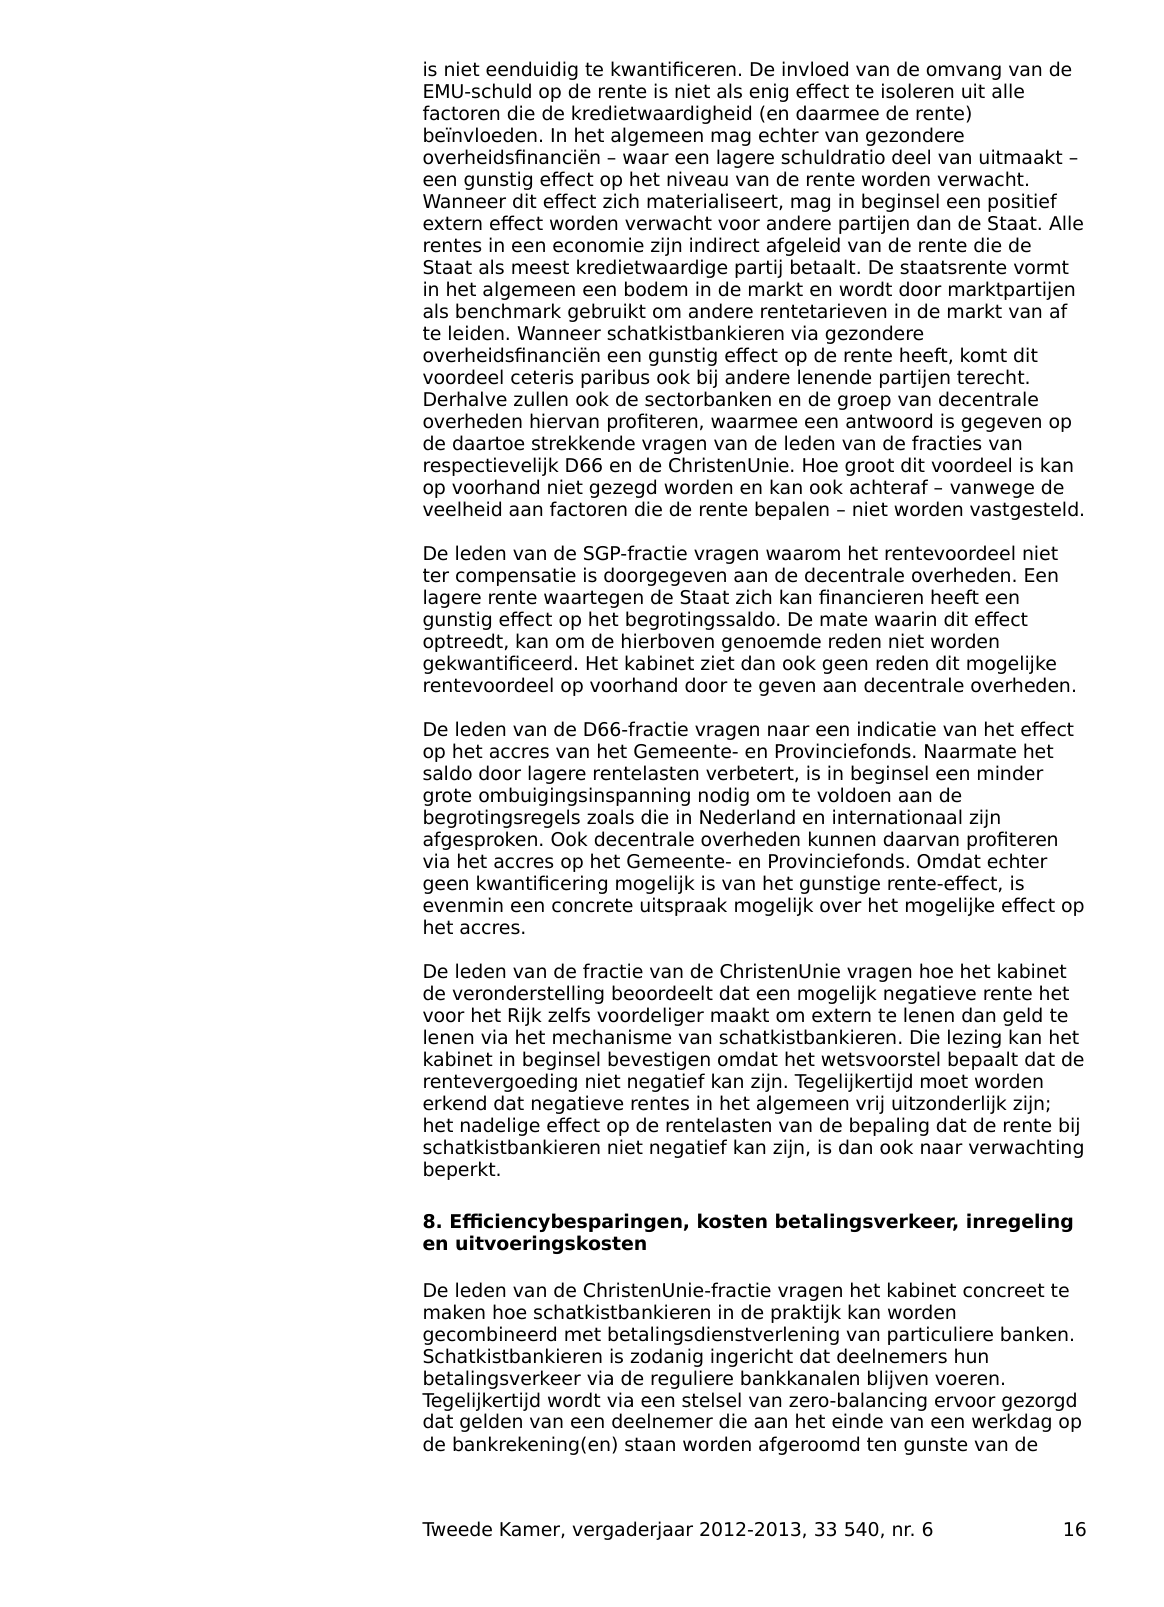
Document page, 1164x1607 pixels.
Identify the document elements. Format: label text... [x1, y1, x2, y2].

text De leden van de D66-fractie vragen naar een indicatie van het effect op het accres van het Gemeente- en Provinciefonds. Naarmate het saldo door lagere rentelasten verbetert, is in beginsel een minder grote ombuigingsinspanning nodig om te voldoen aan de begrotingsregels zoals die in Nederland en internationaal zijn afgesproken. Ook decentrale overheden kunnen daarvan profiteren via het accres op het Gemeente- en Provinciefonds. Omdat echter geen kwantificering mogelijk is van het gunstige rente-effect, is evenmin een concrete uitspraak mogelijk over het mogelijke effect op het accres. [422, 719, 1087, 939]
text De leden van de ChristenUnie-fractie vragen het kabinet concreet te maken hoe schatkistbankieren in de praktijk kan worden gecombineerd met betalingsdienstverlening van particuliere banken. Schatkistbankieren is zodanig ingericht dat deelnemers hun betalingsverkeer via de reguliere bankkanalen blijven voeren. Tegelijkertijd wordt via een stelsel van zero-balancing ervoor gezorgd dat gelden van een deelnemer die aan het einde van een werkdag op de bankrekening(en) staan worden afgeroomd ten gunste van de [422, 1279, 1087, 1455]
text De leden van de SGP-fractie vragen waarom het rentevoordeel niet ter compensatie is doorgegeven aan de decentrale overheden. Een lagere rente waartegen de Staat zich kan financieren heeft een gunstig effect op het begrotingssaldo. De mate waarin dit effect optreedt, kan om de hierboven genoemde reden niet worden gekwantificeerd. Het kabinet ziet dan ook geen reden dit mogelijke rentevoordeel op voorhand door te geven aan decentrale overheden. [422, 543, 1087, 697]
subtitle 8. Efficiencybesparingen, kosten betalingsverkeer, inregeling en uitvoeringskosten [422, 1211, 1087, 1254]
text De leden van de fractie van de ChristenUnie vragen hoe het kabinet de veronderstelling beoordeelt dat een mogelijk negatieve rente het voor het Rijk zelfs voordeliger maakt om extern te lenen dan geld te lenen via het mechanisme van schatkistbankieren. Die lezing kan het kabinet in beginsel bevestigen omdat het wetsvoorstel bepaalt dat de rentevergoeding niet negatief kan zijn. Tegelijkertijd moet worden erkend dat negatieve rentes in het algemeen vrij uitzonderlijk zijn; het nadelige effect op de rentelasten van de bepaling dat de rente bij schatkistbankieren niet negatief kan zijn, is dan ook naar verwachting beperkt. [422, 961, 1087, 1181]
text is niet eenduidig te kwantificeren. De invloed van de omvang van de EMU-schuld op de rente is niet als enig effect te isoleren uit alle factoren die de kredietwaardigheid (en daarmee de rente) beïnvloeden. In het algemeen mag echter van gezondere overheidsfinanciën – waar een lagere schuldratio deel van uitmaakt – een gunstig effect op het niveau van de rente worden verwacht. Wanneer dit effect zich materialiseert, mag in beginsel een positief extern effect worden verwacht voor andere partijen dan de Staat. Alle rentes in een economie zijn indirect afgeleid van de rente die de Staat als meest kredietwaardige partij betaalt. De staatsrente vormt in het algemeen een bodem in de markt en wordt door marktpartijen als benchmark gebruikt om andere rentetarieven in de markt van af te leiden. Wanneer schatkistbankieren via gezondere overheidsfinanciën een gunstig effect op de rente heeft, komt dit voordeel ceteris paribus ook bij andere lenende partijen terecht. Derhalve zullen ook de sectorbanken en de groep van decentrale overheden hiervan profiteren, waarmee een antwoord is gegeven op de daartoe strekkende vragen van de leden van de fracties van respectievelijk D66 en de ChristenUnie. Hoe groot dit voordeel is kan op voorhand niet gezegd worden en kan ook achteraf – vanwege de veelheid aan factoren die de rente bepalen – niet worden vastgesteld. [422, 59, 1087, 521]
